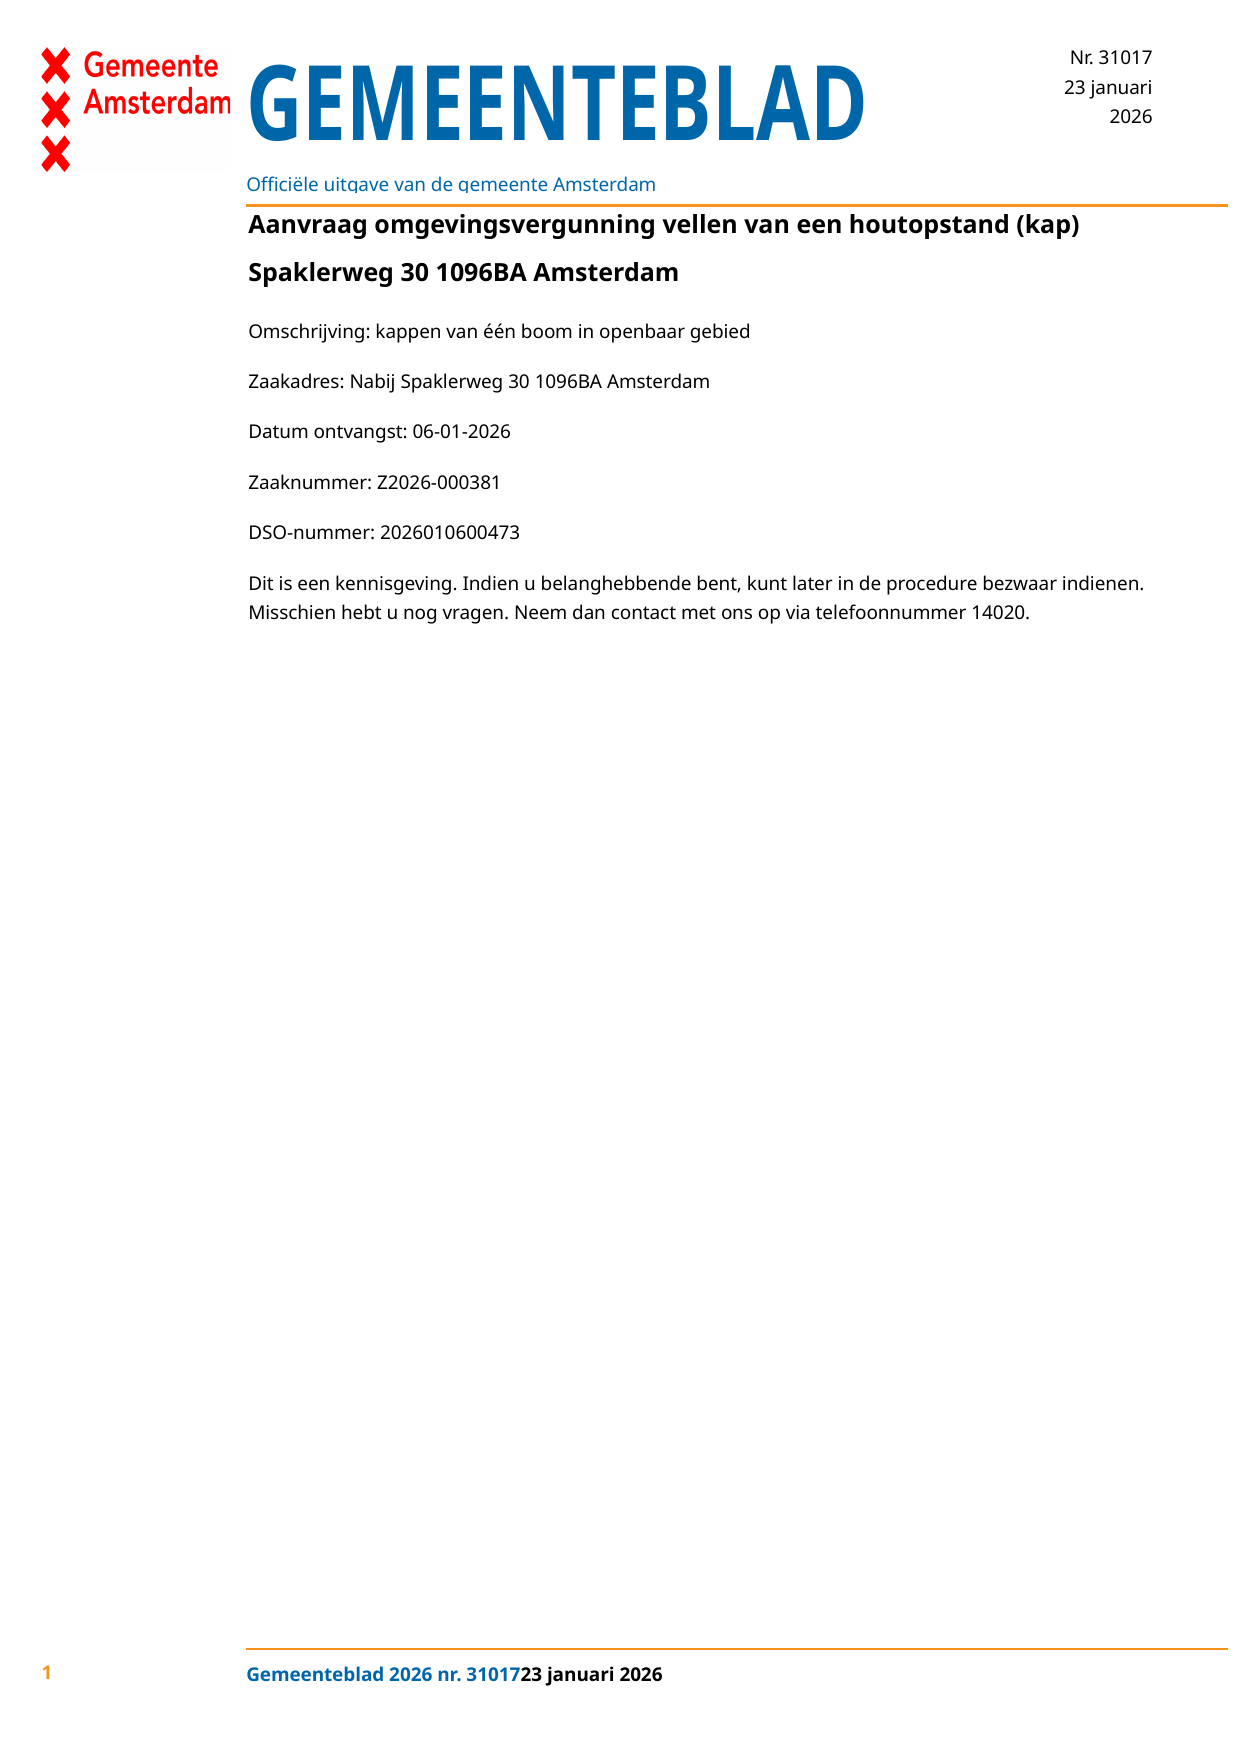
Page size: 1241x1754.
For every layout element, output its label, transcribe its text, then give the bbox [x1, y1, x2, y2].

text Datum ontvangst: 06-01-2026 [248, 419, 1152, 444]
text Aanvraag omgevingsvergunning vellen van een houtopstand (kap) Spaklerweg 30 1096BA Amsterdam [248, 207, 1152, 288]
picture [41, 47, 231, 172]
text DSO-nummer: 2026010600473 [248, 519, 1152, 545]
text Omschrijving: kappen van één boom in openbaar gebied [248, 318, 1152, 344]
text Zaakadres: Nabij Spaklerweg 30 1096BA Amsterdam [248, 368, 1152, 394]
text Zaaknummer: Z2026-000381 [248, 469, 1152, 495]
text Dit is een kennisgeving. Indien u belanghebbende bent, kunt later in de procedure bezwaar indienen. Misschien hebt u nog vragen. Neem dan contact met ons op via telefoonnummer 14020. [248, 570, 1152, 625]
